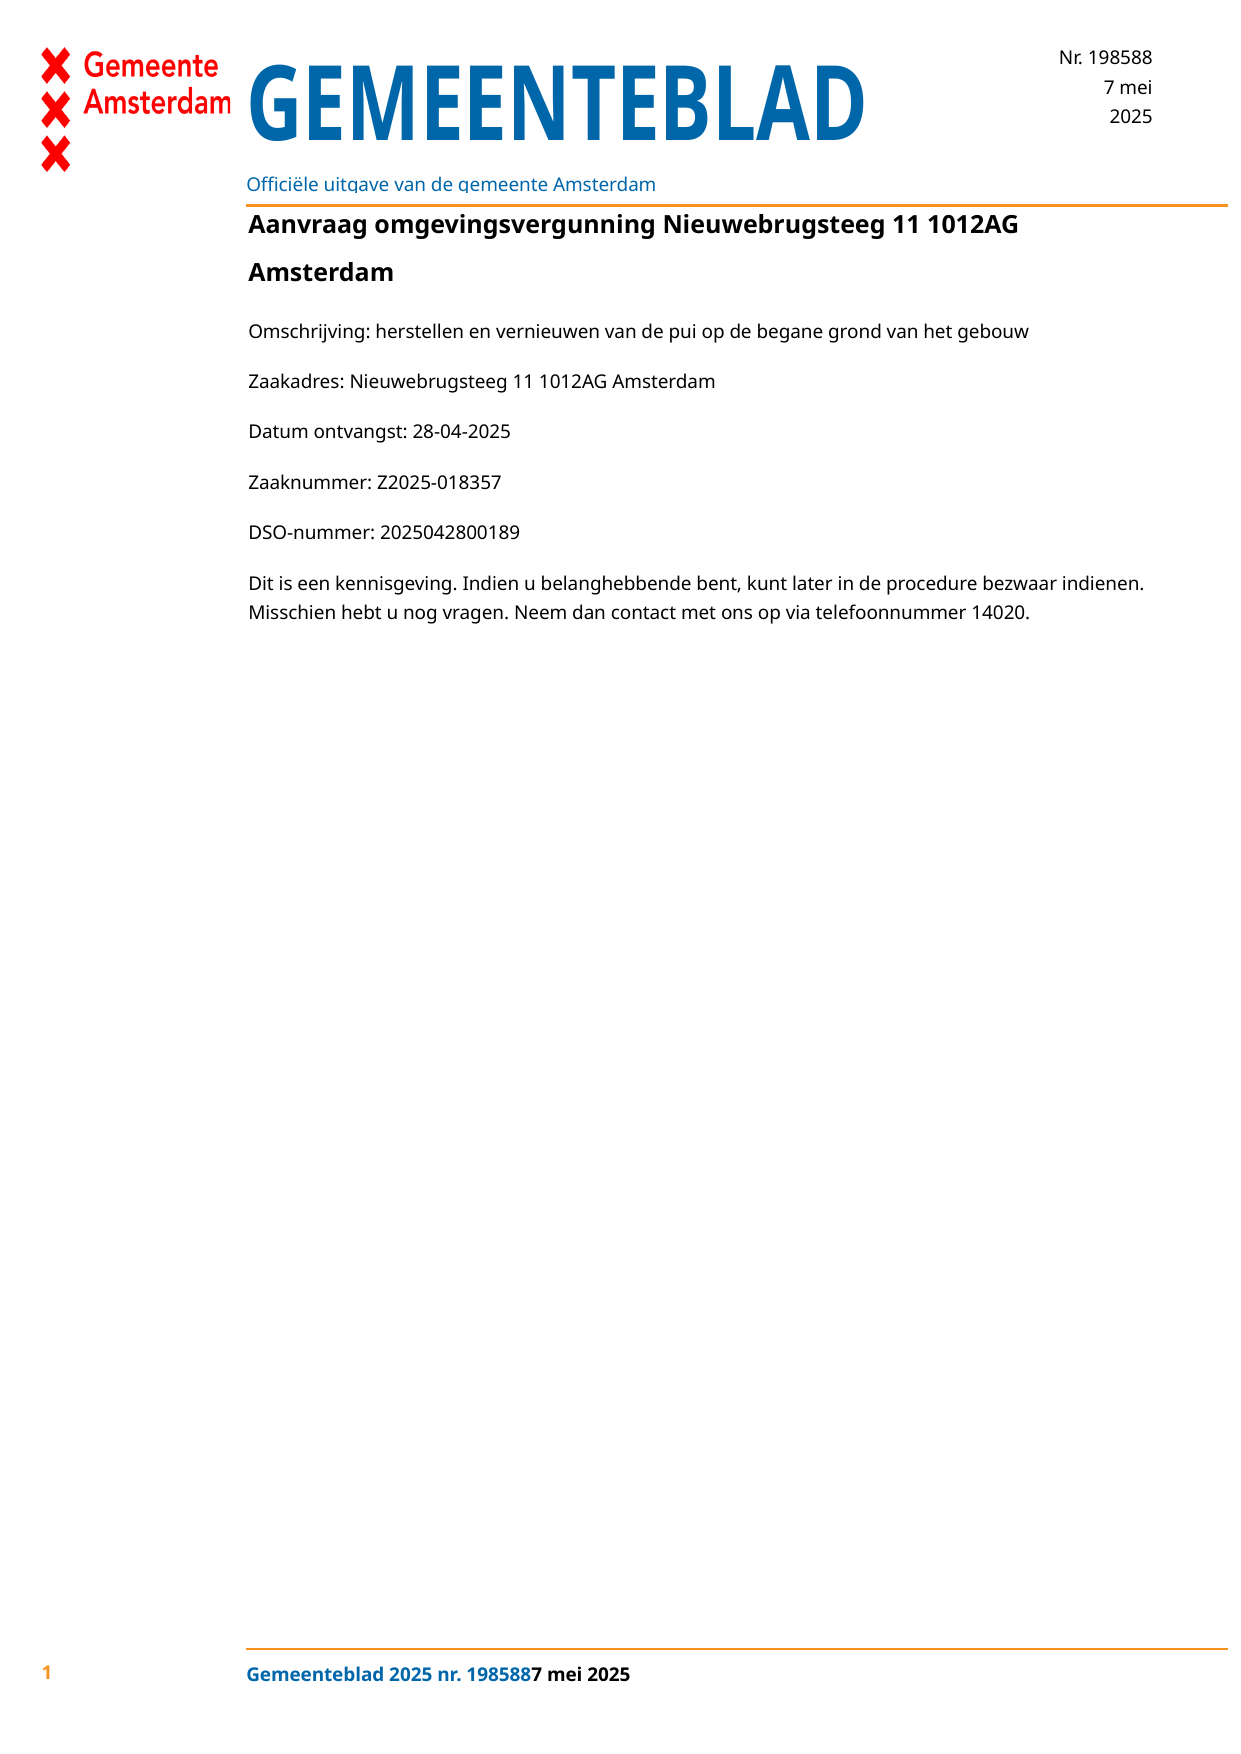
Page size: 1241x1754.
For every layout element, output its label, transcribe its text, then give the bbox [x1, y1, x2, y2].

text Aanvraag omgevingsvergunning Nieuwebrugsteeg 11 1012AG Amsterdam [248, 207, 1152, 288]
text Omschrijving: herstellen en vernieuwen van de pui op de begane grond van het gebouw [248, 318, 1152, 344]
text DSO-nummer: 2025042800189 [248, 519, 1152, 545]
text Dit is een kennisgeving. Indien u belanghebbende bent, kunt later in de procedure bezwaar indienen. Misschien hebt u nog vragen. Neem dan contact met ons op via telefoonnummer 14020. [248, 570, 1152, 625]
text Datum ontvangst: 28-04-2025 [248, 419, 1152, 444]
picture [41, 47, 231, 172]
text Zaakadres: Nieuwebrugsteeg 11 1012AG Amsterdam [248, 368, 1152, 394]
text Zaaknummer: Z2025-018357 [248, 469, 1152, 495]
